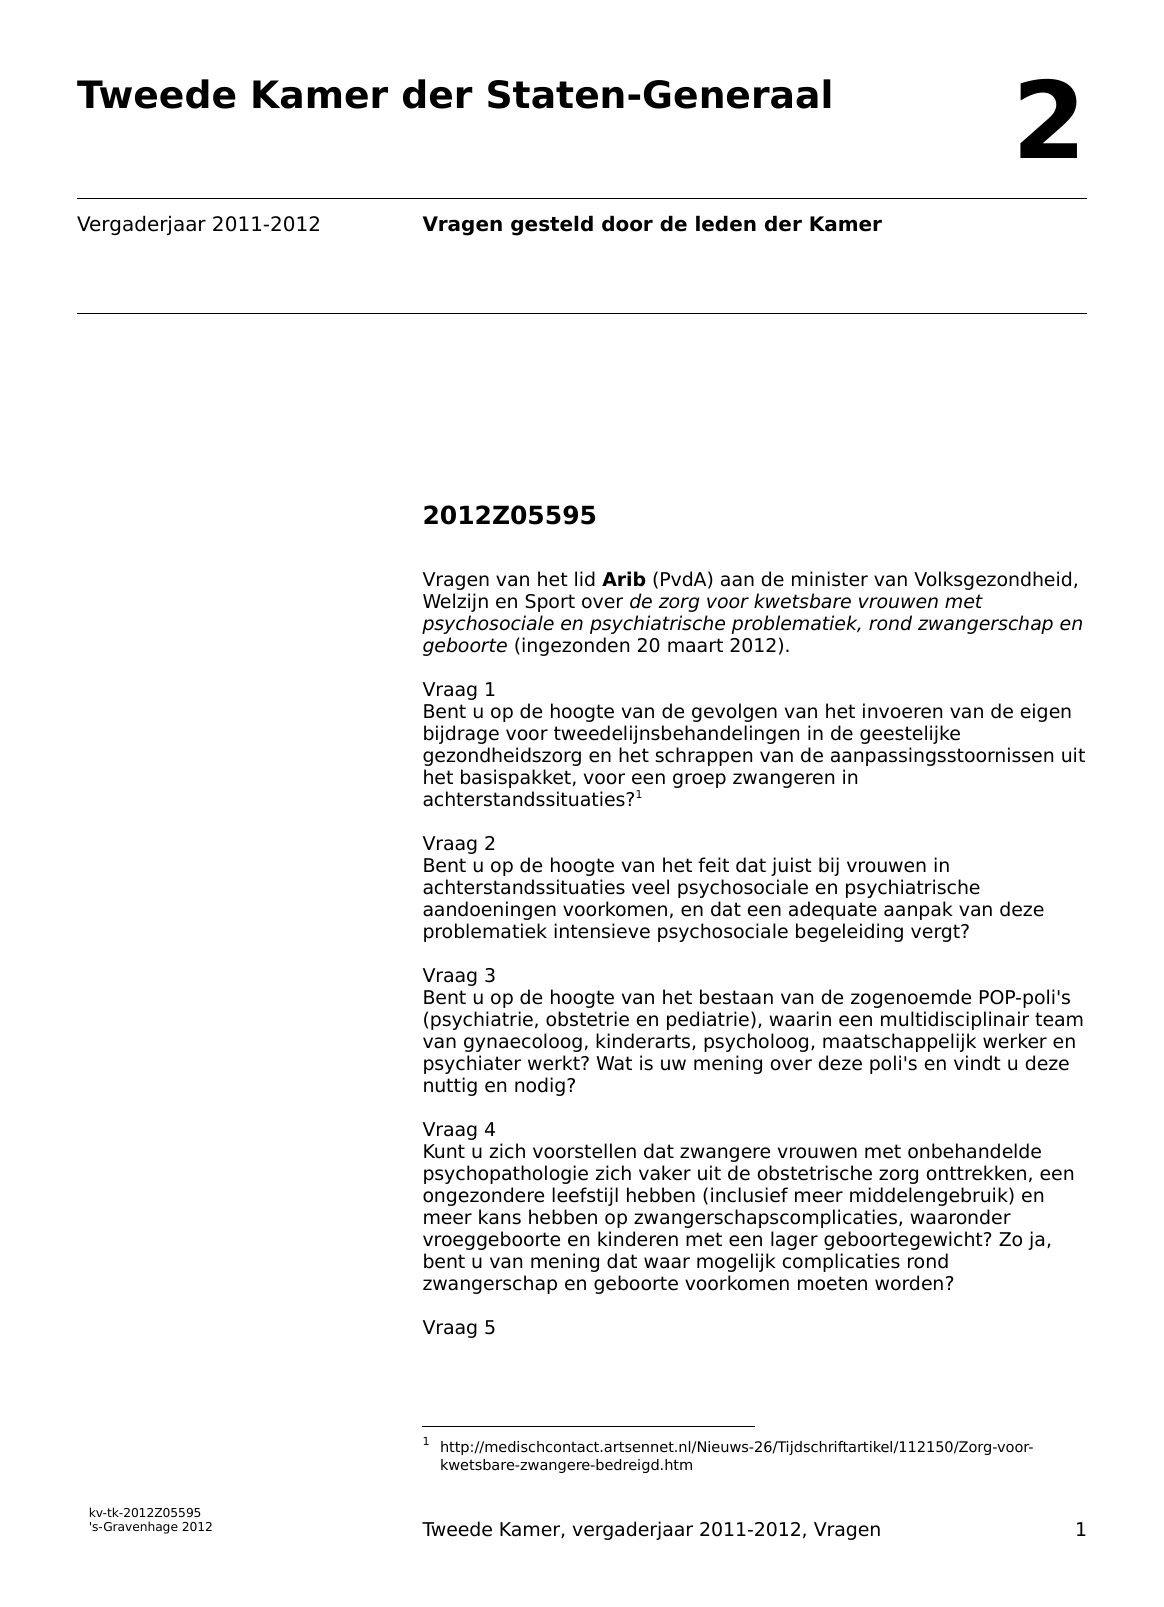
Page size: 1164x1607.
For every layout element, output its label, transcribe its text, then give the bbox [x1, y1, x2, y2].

text Vraag 2 [422, 833, 1087, 855]
text Bent u op de hoogte van de gevolgen van het invoeren van de eigen bijdrage voor tweedelijnsbehandelingen in de geestelijke gezondheidszorg en het schrappen van de aanpassingsstoornissen uit het basispakket, voor een groep zwangeren in achterstandssituaties? [422, 701, 1087, 811]
text kv-tk-2012Z05595 [88, 1506, 323, 1520]
text 's-Gravenhage 2012 [88, 1520, 323, 1534]
text Kunt u zich voorstellen dat zwangere vrouwen met onbehandelde psychopathologie zich vaker uit de obstetrische zorg onttrekken, een ongezondere leefstijl hebben (inclusief meer middelengebruik) en meer kans hebben op zwangerschapscomplicaties, waaronder vroeggeboorte en kinderen met een lager geboortegewicht? Zo ja, bent u van mening dat waar mogelijk complicaties rond zwangerschap en geboorte voorkomen moeten worden? [422, 1141, 1087, 1295]
text http://medischcontact.artsennet.nl/Nieuws-26/Tijdschriftartikel/112150/Zorg-voor-kwetsbare-zwangere-bedreigd.htm [422, 1435, 1087, 1474]
text Vraag 1 [422, 679, 1087, 701]
table_cell Vergaderjaar 2011-2012 [77, 199, 422, 313]
text Vraag 4 [422, 1119, 1087, 1141]
table_cell Vragen gesteld door de leden der Kamer [422, 199, 1087, 313]
text 2012Z05595 [422, 501, 1087, 531]
text Vraag 3 [422, 965, 1087, 987]
text Bent u op de hoogte van het feit dat juist bij vrouwen in achterstandssituaties veel psychosociale en psychiatrische aandoeningen voorkomen, en dat een adequate aanpak van deze problematiek intensieve psychosociale begeleiding vergt? [422, 855, 1087, 943]
text Vragen van het lid Arib (PvdA) aan de minister van Volksgezondheid, Welzijn en Sport over de zorg voor kwetsbare vrouwen met psychosociale en psychiatrische problematiek, rond zwangerschap en geboorte (ingezonden 20 maart 2012). [422, 569, 1087, 657]
table_header Tweede Kamer der Staten-Generaal [77, 59, 886, 198]
text Vraag 5 [422, 1317, 1087, 1339]
table_header 2 [886, 59, 1087, 198]
text Bent u op de hoogte van het bestaan van de zogenoemde POP-poli's (psychiatrie, obstetrie en pediatrie), waarin een multidisciplinair team van gynaecoloog, kinderarts, psycholoog, maatschappelijk werker en psychiater werkt? Wat is uw mening over deze poli's en vindt u deze nuttig en nodig? [422, 987, 1087, 1097]
